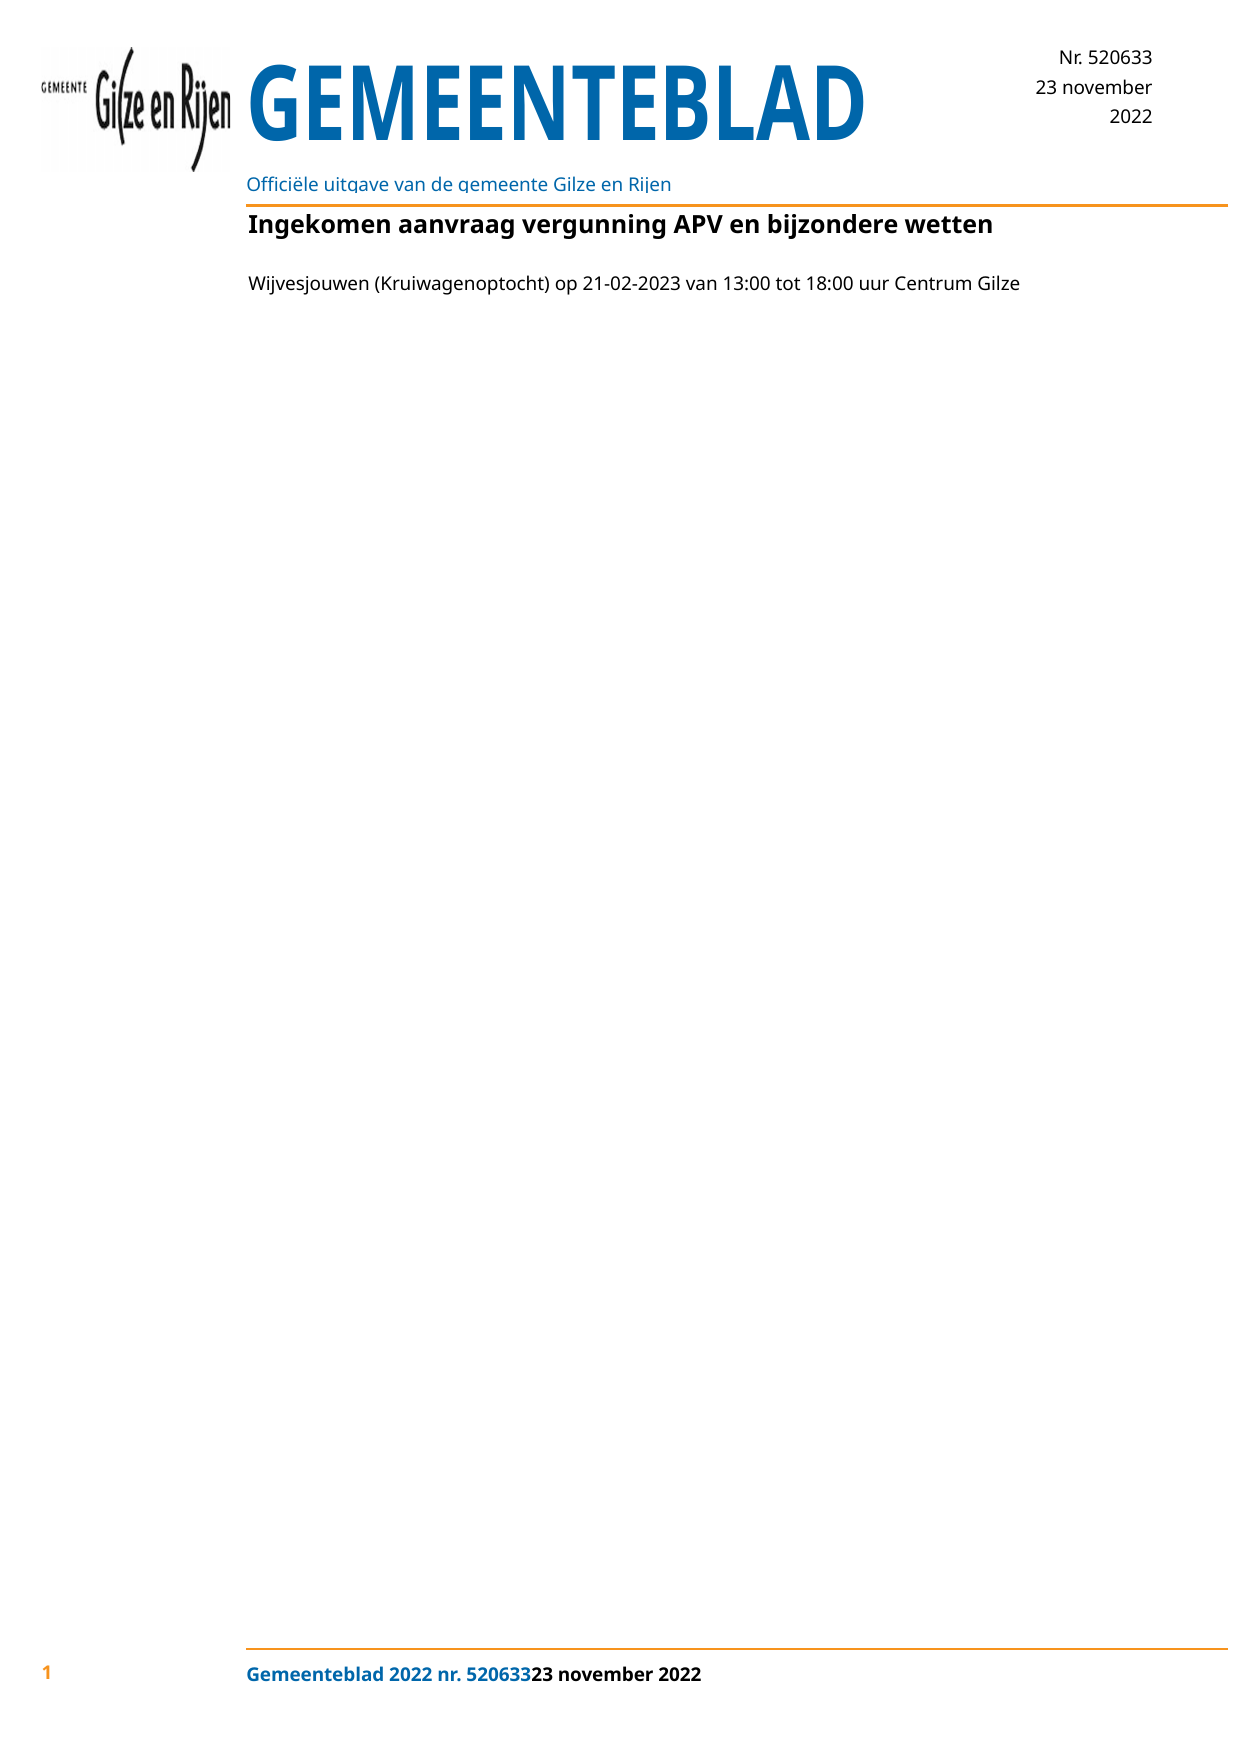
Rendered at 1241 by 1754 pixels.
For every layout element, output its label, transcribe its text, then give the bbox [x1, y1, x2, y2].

picture [41, 47, 231, 172]
text Ingekomen aanvraag vergunning APV en bijzondere wetten [248, 207, 1152, 241]
text Wijvesjouwen (Kruiwagenoptocht) op 21-02-2023 van 13:00 tot 18:00 uur Centrum Gilze [248, 270, 1152, 296]
